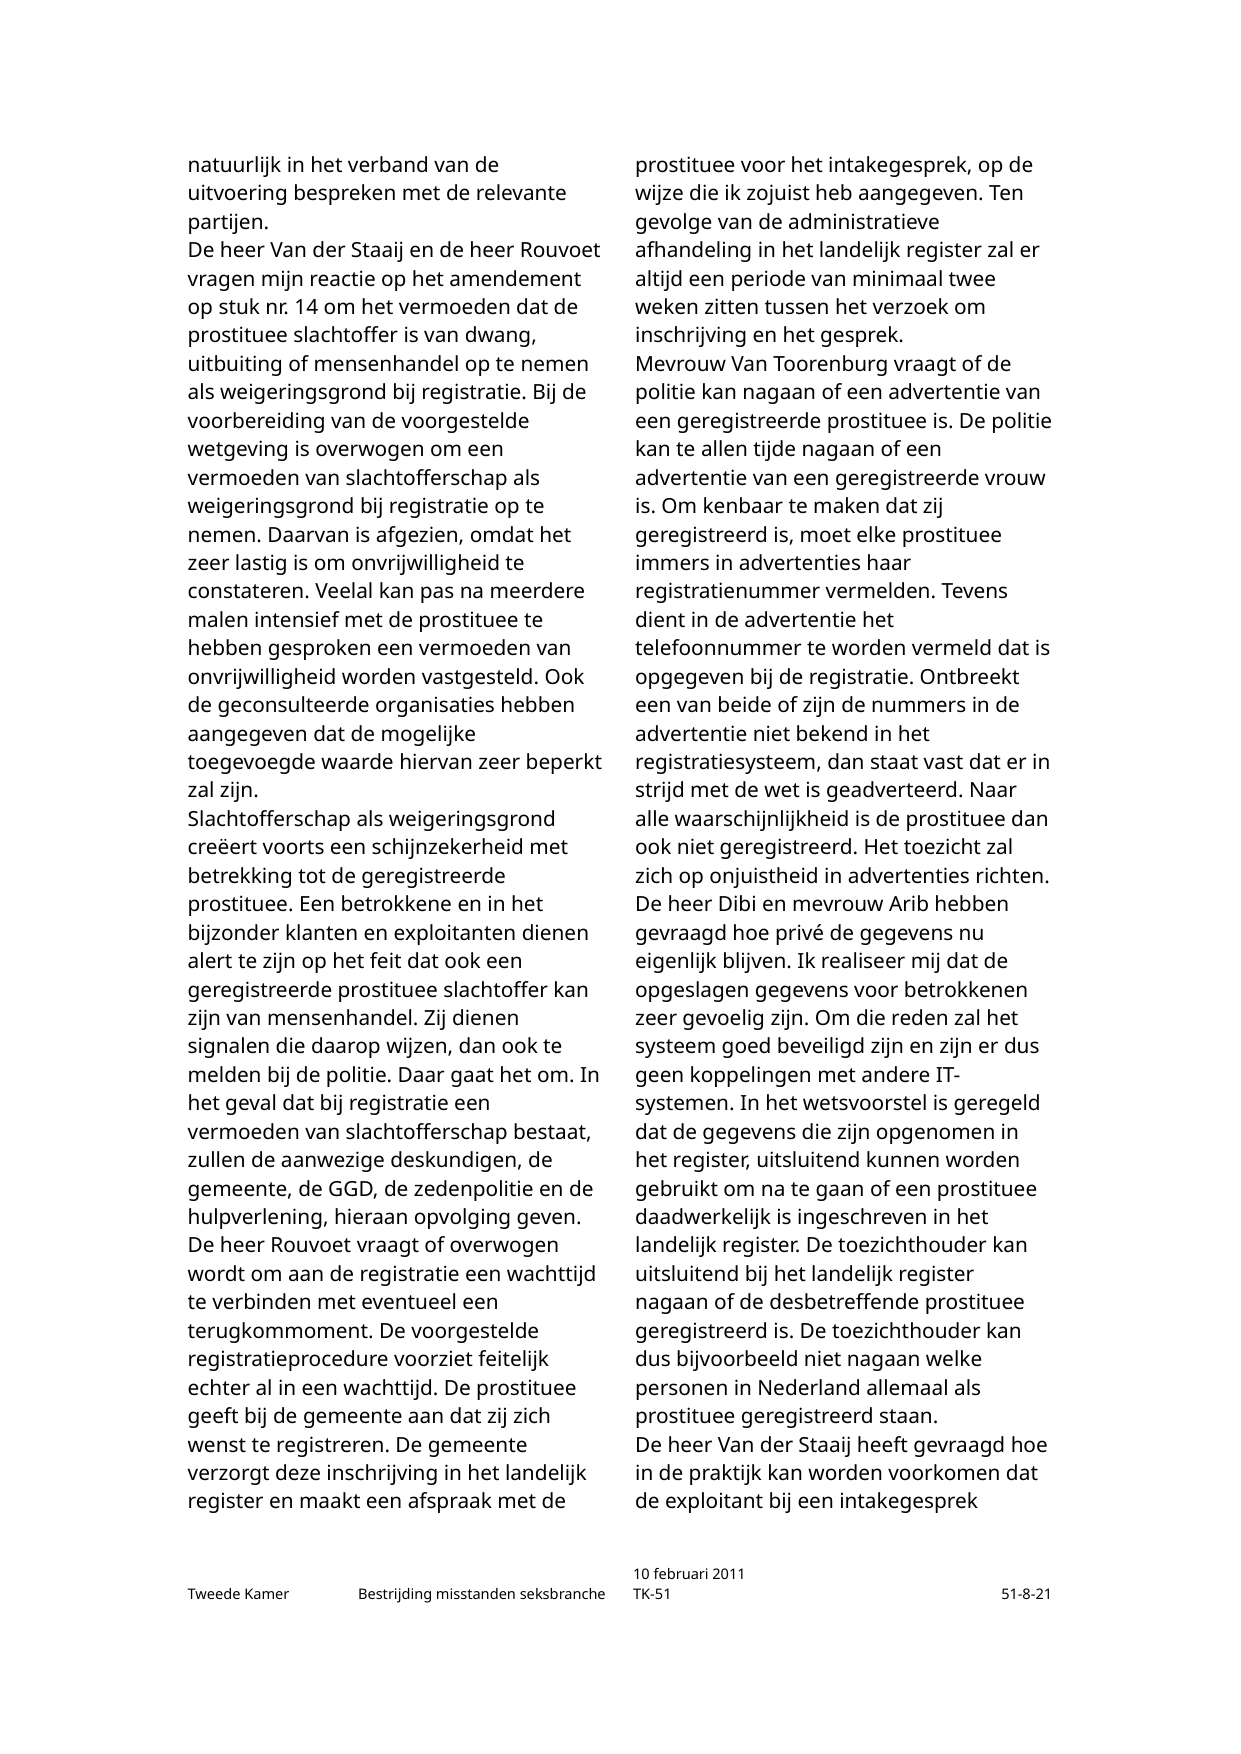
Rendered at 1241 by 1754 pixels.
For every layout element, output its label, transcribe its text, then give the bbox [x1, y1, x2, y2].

text Slachtofferschap als weigeringsgrond creëert voorts een schijnzekerheid met betrekking tot de geregistreerde prostituee. Een betrokkene en in het bijzonder klanten en exploitanten dienen alert te zijn op het feit dat ook een geregistreerde prostituee slachtoffer kan zijn van mensenhandel. Zij dienen signalen die daarop wijzen, dan ook te melden bij de politie. Daar gaat het om. In het geval dat bij registratie een vermoeden van slachtofferschap bestaat, zullen de aanwezige deskundigen, de gemeente, de GGD, de zedenpolitie en de hulpverlening, hieraan opvolging geven. [187, 804, 605, 1231]
text De heer Dibi en mevrouw Arib hebben gevraagd hoe privé de gegevens nu eigenlijk blijven. Ik realiseer mij dat de opgeslagen gegevens voor betrokkenen zeer gevoelig zijn. Om die reden zal het systeem goed beveiligd zijn en zijn er dus geen koppelingen met andere IT-systemen. In het wetsvoorstel is geregeld dat de gegevens die zijn opgenomen in het register, uitsluitend kunnen worden gebruikt om na te gaan of een prostituee daadwerkelijk is ingeschreven in het landelijk register. De toezichthouder kan uitsluitend bij het landelijk register nagaan of de desbetreffende prostituee geregistreerd is. De toezichthouder kan dus bijvoorbeeld niet nagaan welke personen in Nederland allemaal als prostituee geregistreerd staan. [635, 889, 1053, 1430]
text De heer Van der Staaij heeft gevraagd hoe in de praktijk kan worden voorkomen dat de exploitant bij een intakegesprek [635, 1430, 1053, 1515]
text prostituee voor het intakegesprek, op de wijze die ik zojuist heb aangegeven. Ten gevolge van de administratieve afhandeling in het landelijk register zal er altijd een periode van minimaal twee weken zitten tussen het verzoek om inschrijving en het gesprek. [635, 150, 1053, 349]
text Mevrouw Van Toorenburg vraagt of de politie kan nagaan of een advertentie van een geregistreerde prostituee is. De politie kan te allen tijde nagaan of een advertentie van een geregistreerde vrouw is. Om kenbaar te maken dat zij geregistreerd is, moet elke prostituee immers in advertenties haar registratienummer vermelden. Tevens dient in de advertentie het telefoonnummer te worden vermeld dat is opgegeven bij de registratie. Ontbreekt een van beide of zijn de nummers in de advertentie niet bekend in het registratiesysteem, dan staat vast dat er in strijd met de wet is geadverteerd. Naar alle waarschijnlijkheid is de prostituee dan ook niet geregistreerd. Het toezicht zal zich op onjuistheid in advertenties richten. [635, 349, 1053, 889]
text natuurlijk in het verband van de uitvoering bespreken met de relevante partijen. [187, 150, 605, 235]
text De heer Van der Staaij en de heer Rouvoet vragen mijn reactie op het amendement op stuk nr. 14 om het vermoeden dat de prostituee slachtoffer is van dwang, uitbuiting of mensenhandel op te nemen als weigeringsgrond bij registratie. Bij de voorbereiding van de voorgestelde wetgeving is overwogen om een vermoeden van slachtofferschap als weigeringsgrond bij registratie op te nemen. Daarvan is afgezien, omdat het zeer lastig is om onvrijwilligheid te constateren. Veelal kan pas na meerdere malen intensief met de prostituee te hebben gesproken een vermoeden van onvrijwilligheid worden vastgesteld. Ook de geconsulteerde organisaties hebben aangegeven dat de mogelijke toegevoegde waarde hiervan zeer beperkt zal zijn. [187, 235, 605, 804]
text De heer Rouvoet vraagt of overwogen wordt om aan de registratie een wachttijd te verbinden met eventueel een terugkommoment. De voorgestelde registratieprocedure voorziet feitelijk echter al in een wachttijd. De prostituee geeft bij de gemeente aan dat zij zich wenst te registreren. De gemeente verzorgt deze inschrijving in het landelijk register en maakt een afspraak met de [187, 1231, 605, 1515]
